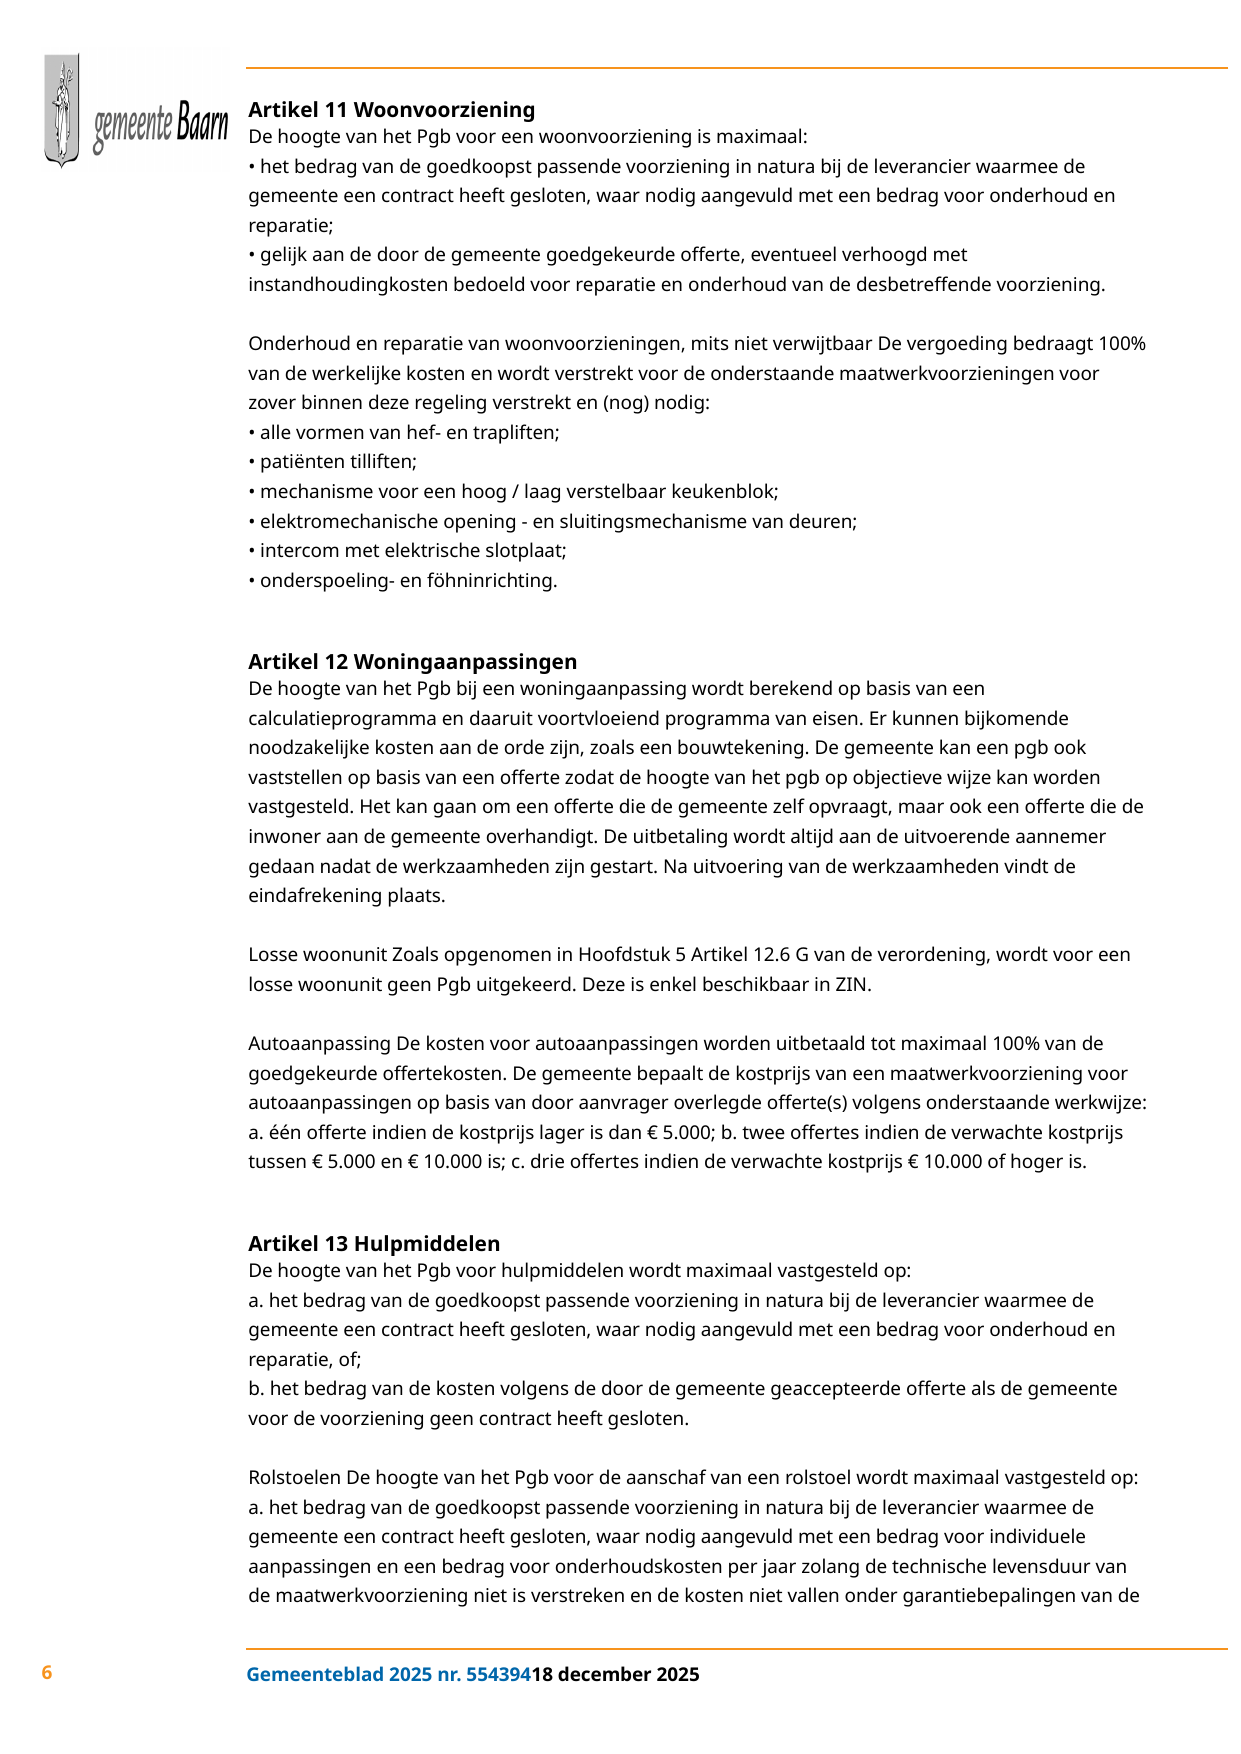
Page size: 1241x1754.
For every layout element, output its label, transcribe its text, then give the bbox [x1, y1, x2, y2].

picture [41, 47, 231, 172]
text • het bedrag van de goedkoopst passende voorziening in natura bij de leverancier waarmee de gemeente een contract heeft gesloten, waar nodig aangevuld met een bedrag voor onderhoud en reparatie; [248, 153, 1152, 238]
text Artikel 12 Woningaanpassingen [248, 647, 1152, 675]
text De hoogte van het Pgb bij een woningaanpassing wordt berekend op basis van een calculatieprogramma en daaruit voortvloeiend programma van eisen. Er kunnen bijkomende noodzakelijke kosten aan de orde zijn, zoals een bouwtekening. De gemeente kan een pgb ook vaststellen op basis van een offerte zodat de hoogte van het pgb op objectieve wijze kan worden vastgesteld. Het kan gaan om een offerte die de gemeente zelf opvraagt, maar ook een offerte die de inwoner aan de gemeente overhandigt. De uitbetaling wordt altijd aan de uitvoerende aannemer gedaan nadat de werkzaamheden zijn gestart. Na uitvoering van de werkzaamheden vindt de eindafrekening plaats. [248, 675, 1152, 908]
text a. het bedrag van de goedkoopst passende voorziening in natura bij de leverancier waarmee de gemeente een contract heeft gesloten, waar nodig aangevuld met een bedrag voor individuele aanpassingen en een bedrag voor onderhoudskosten per jaar zolang de technische levensduur van de maatwerkvoorziening niet is verstreken en de kosten niet vallen onder garantiebepalingen van de [248, 1494, 1152, 1608]
text • gelijk aan de door de gemeente goedgekeurde offerte, eventueel verhoogd met instandhoudingkosten bedoeld voor reparatie en onderhoud van de desbetreffende voorziening. [248, 242, 1152, 297]
text • patiënten tilliften; [248, 449, 1152, 474]
text De hoogte van het Pgb voor een woonvoorziening is maximaal: [248, 123, 1152, 149]
text a. het bedrag van de goedkoopst passende voorziening in natura bij de leverancier waarmee de gemeente een contract heeft gesloten, waar nodig aangevuld met een bedrag voor onderhoud en reparatie, of; [248, 1287, 1152, 1372]
text b. het bedrag van de kosten volgens de door de gemeente geaccepteerde offerte als de gemeente voor de voorziening geen contract heeft gesloten. [248, 1376, 1152, 1431]
text De hoogte van het Pgb voor hulpmiddelen wordt maximaal vastgesteld op: [248, 1257, 1152, 1283]
text • mechanisme voor een hoog / laag verstelbaar keukenblok; [248, 478, 1152, 504]
text Losse woonunit Zoals opgenomen in Hoofdstuk 5 Artikel 12.6 G van de verordening, wordt voor een losse woonunit geen Pgb uitgekeerd. Deze is enkel beschikbaar in ZIN. [248, 942, 1152, 997]
text • alle vormen van hef- en trapliften; [248, 419, 1152, 445]
text Artikel 11 Woonvoorziening [248, 95, 1152, 123]
text Onderhoud en reparatie van woonvoorzieningen, mits niet verwijtbaar De vergoeding bedraagt 100% van de werkelijke kosten en wordt verstrekt voor de onderstaande maatwerkvoorzieningen voor zover binnen deze regeling verstrekt en (nog) nodig: [248, 330, 1152, 415]
text • onderspoeling- en föhninrichting. [248, 567, 1152, 593]
text Autoaanpassing De kosten voor autoaanpassingen worden uitbetaald tot maximaal 100% van de goedgekeurde offertekosten. De gemeente bepaalt de kostprijs van een maatwerkvoorziening voor autoaanpassingen op basis van door aanvrager overlegde offerte(s) volgens onderstaande werkwijze: a. één offerte indien de kostprijs lager is dan € 5.000; b. twee offertes indien de verwachte kostprijs tussen € 5.000 en € 10.000 is; c. drie offertes indien de verwachte kostprijs € 10.000 of hoger is. [248, 1030, 1152, 1174]
text Artikel 13 Hulpmiddelen [248, 1229, 1152, 1257]
text Rolstoelen De hoogte van het Pgb voor de aanschaf van een rolstoel wordt maximaal vastgesteld op: [248, 1464, 1152, 1490]
text • elektromechanische opening - en sluitingsmechanisme van deuren; [248, 508, 1152, 533]
text • intercom met elektrische slotplaat; [248, 537, 1152, 563]
